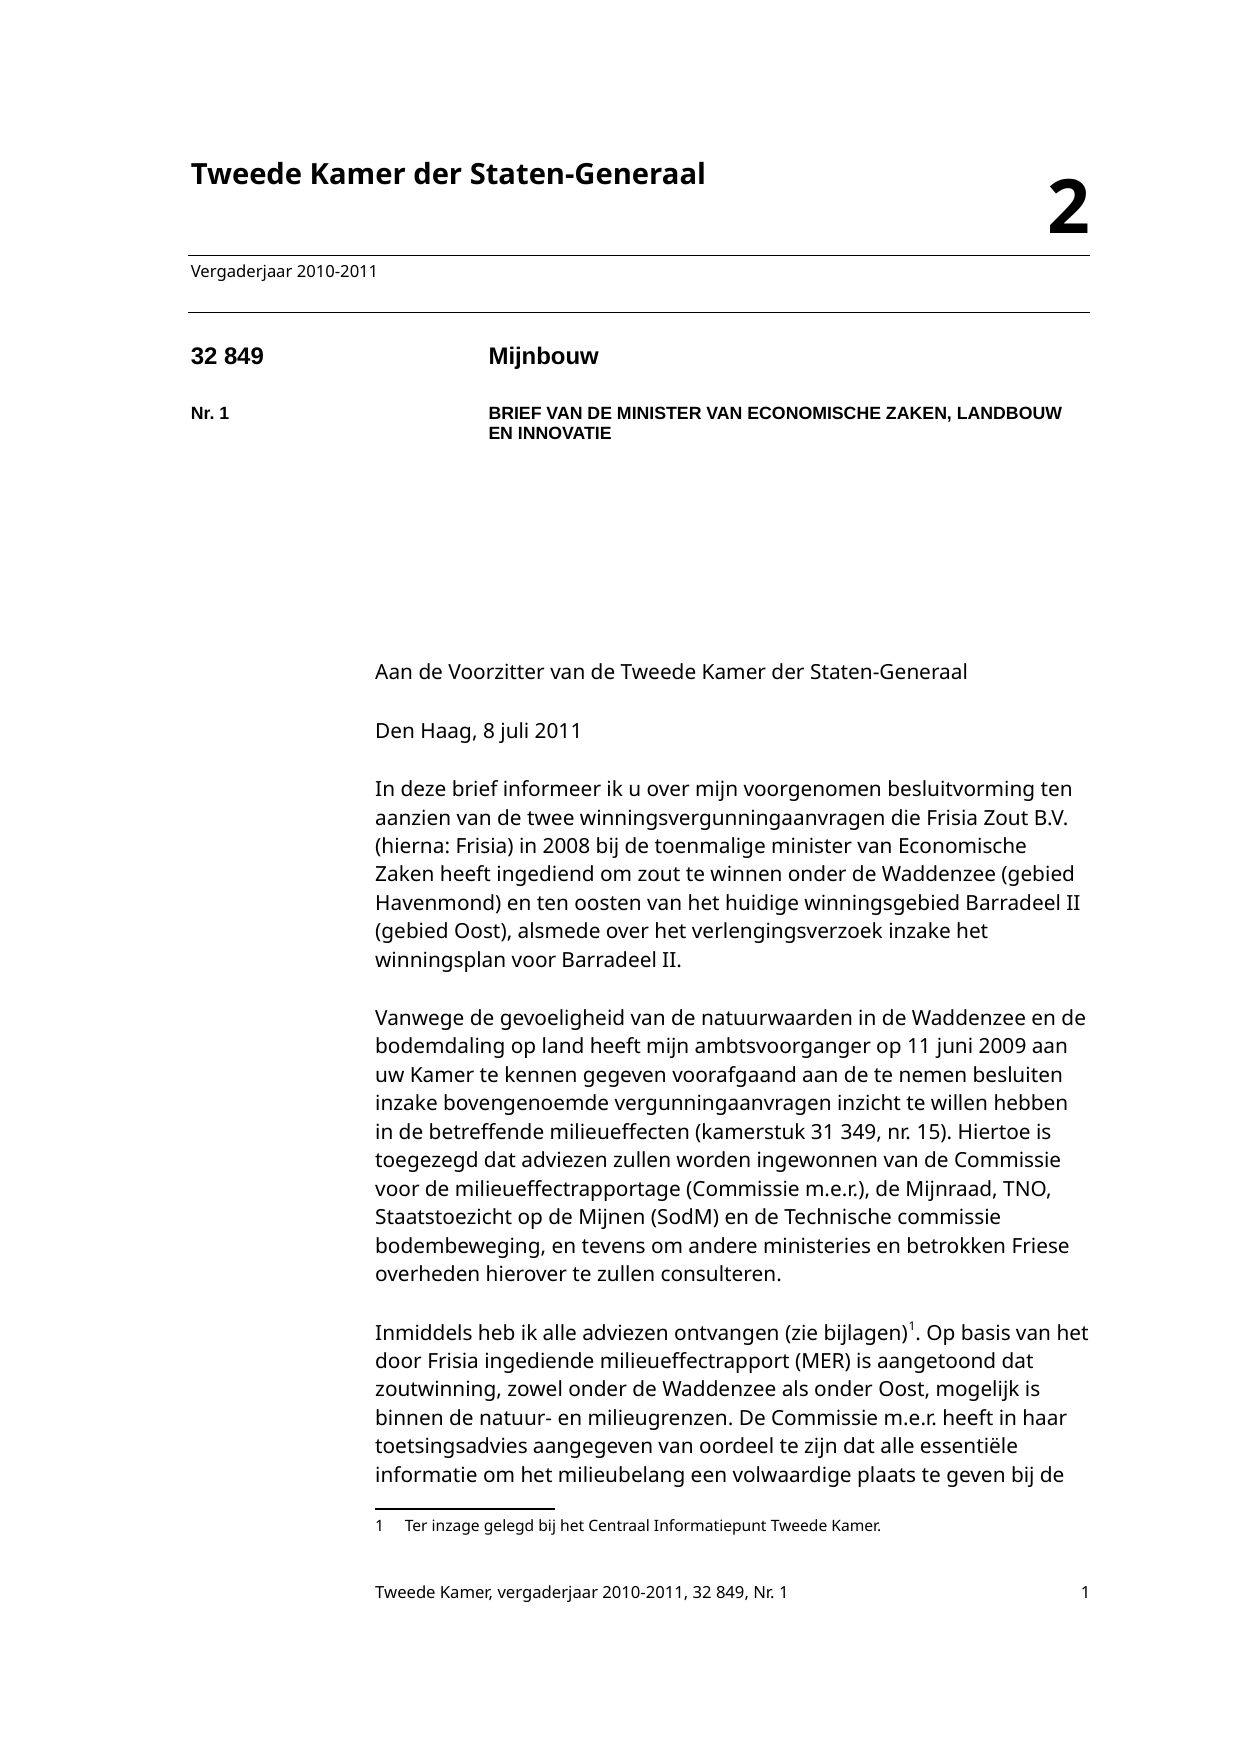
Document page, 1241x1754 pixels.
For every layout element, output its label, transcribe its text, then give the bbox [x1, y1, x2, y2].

table_cell 32 849 [188, 339, 485, 399]
text Ter inzage gelegd bij het Centraal Informatiepunt Tweede Kamer. [375, 1508, 1090, 1536]
text Den Haag, 8 juli 2011 [375, 716, 1090, 744]
table_header 2 [910, 150, 1090, 255]
table_cell [188, 313, 485, 339]
text Vanwege de gevoeligheid van de natuurwaarden in de Waddenzee en de bodemdaling op land heeft mijn ambtsvoorganger op 11 juni 2009 aan uw Kamer te kennen gegeven voorafgaand aan de te nemen besluiten inzake bovengenoemde vergunningaanvragen inzicht te willen hebben in de betreffende milieueffecten (kamerstuk 31 349, nr. 15). Hiertoe is toegezegd dat adviezen zullen worden ingewonnen van de Commissie voor de milieueffectrapportage (Commissie m.e.r.), de Mijnraad, TNO, Staatstoezicht op de Mijnen (SodM) en de Technische commissie bodembeweging, en tevens om andere ministeries en betrokken Friese overheden hierover te zullen consulteren. [375, 1003, 1090, 1288]
table_cell Nr. 1 [188, 399, 485, 539]
text Inmiddels heb ik alle adviezen ontvangen (zie bijlagen). Op basis van het door Frisia ingediende milieueffectrapport (MER) is aangetoond dat zoutwinning, zowel onder de Waddenzee als onder Oost, mogelijk is binnen de natuur- en milieugrenzen. De Commissie m.e.r. heeft in haar toetsingsadvies aangegeven van oordeel te zijn dat alle essentiële informatie om het milieubelang een volwaardige plaats te geven bij de [375, 1318, 1090, 1488]
text Aan de Voorzitter van de Tweede Kamer der Staten-Generaal [375, 657, 1090, 686]
table_cell BRIEF VAN DE MINISTER VAN ECONOMISCHE ZAKEN, LANDBOUW EN INNOVATIE [485, 399, 1090, 539]
table_cell Vergaderjaar 2010-2011 [188, 256, 485, 312]
table_header Tweede Kamer der Staten-Generaal [188, 150, 909, 255]
table_cell [485, 313, 1090, 339]
table_cell [485, 256, 1090, 312]
table_cell Mijnbouw [485, 339, 1090, 399]
text In deze brief informeer ik u over mijn voorgenomen besluitvorming ten aanzien van de twee winningsvergunningaanvragen die Frisia Zout B.V. (hierna: Frisia) in 2008 bij de toenmalige minister van Economische Zaken heeft ingediend om zout te winnen onder de Waddenzee (gebied Havenmond) en ten oosten van het huidige winningsgebied Barradeel II (gebied Oost), alsmede over het verlengingsverzoek inzake het winningsplan voor Barradeel II. [375, 774, 1090, 973]
